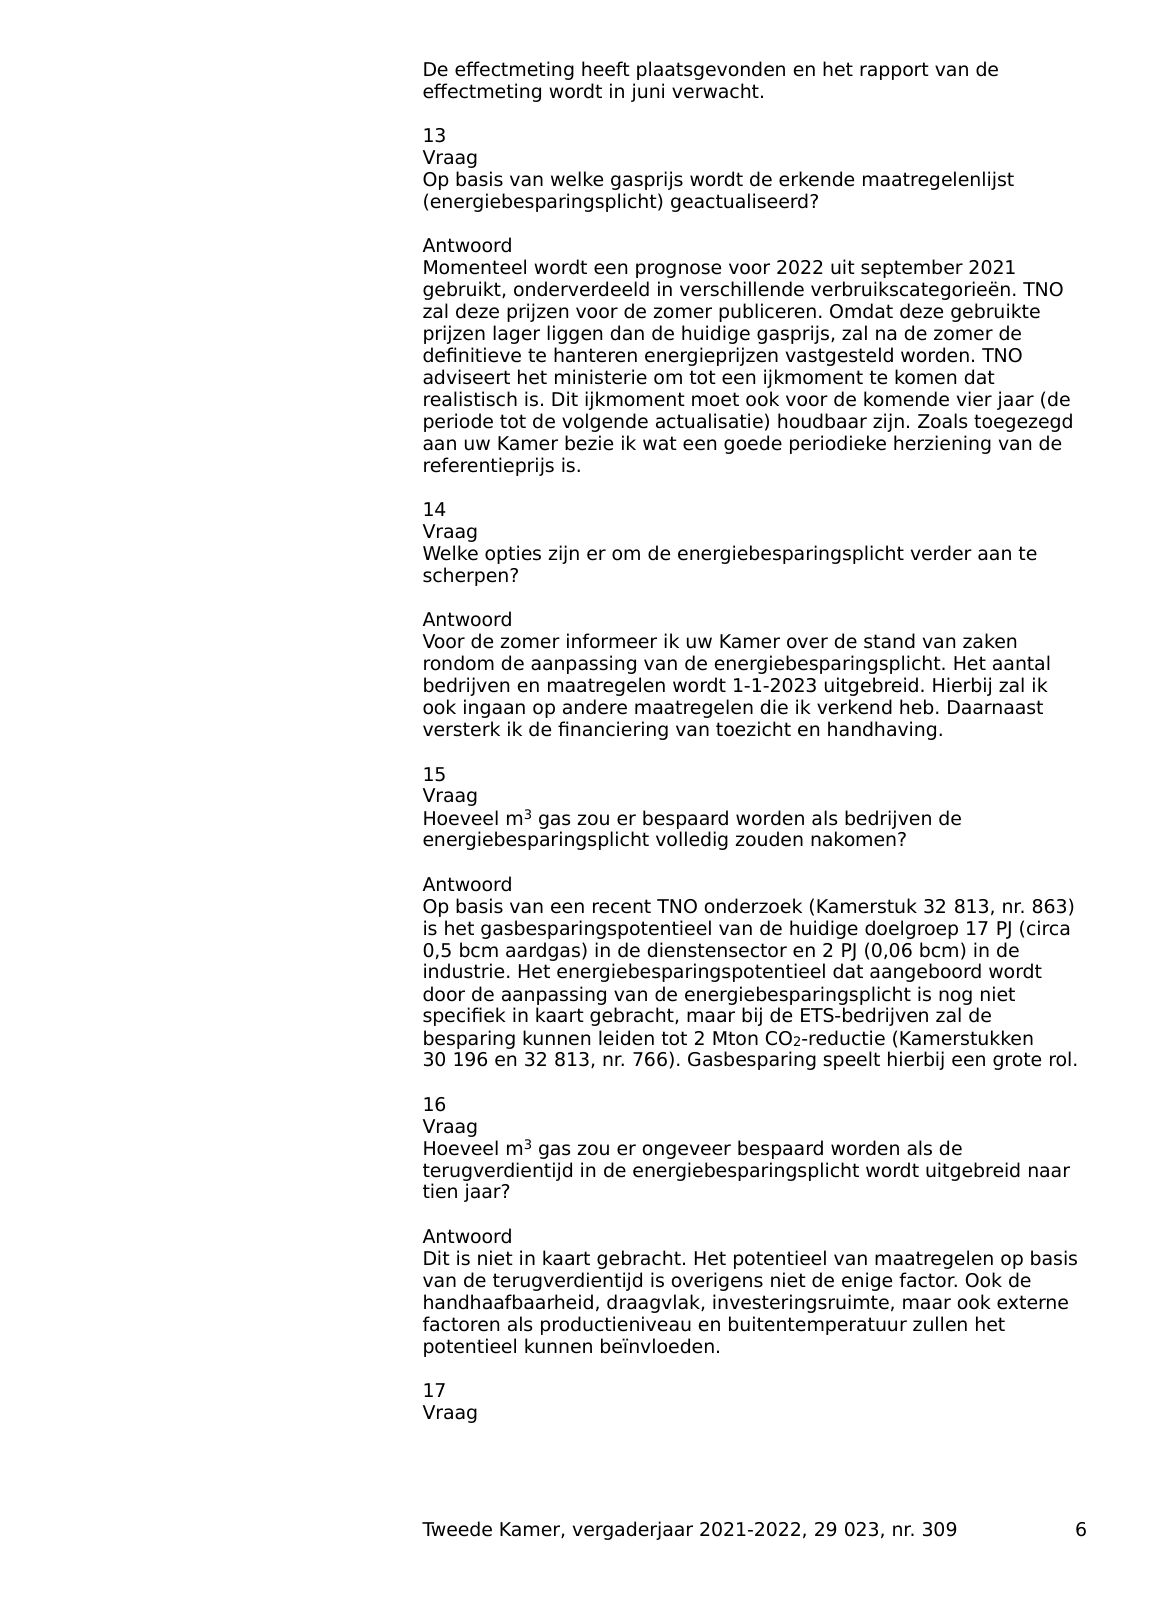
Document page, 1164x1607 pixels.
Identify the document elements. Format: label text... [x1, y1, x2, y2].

text Antwoord [422, 235, 1087, 257]
text 16 [422, 1093, 1087, 1116]
text Welke opties zijn er om de energiebesparingsplicht verder aan te scherpen? [422, 543, 1087, 587]
text Antwoord [422, 609, 1087, 631]
text 17 [422, 1380, 1087, 1402]
text 14 [422, 499, 1087, 521]
text Antwoord [422, 1226, 1087, 1248]
text Op basis van welke gasprijs wordt de erkende maatregelenlijst (energiebesparingsplicht) geactualiseerd? [422, 169, 1087, 213]
text Antwoord [422, 873, 1087, 896]
text Hoeveel m3 gas zou er bespaard worden als bedrijven de energiebesparingsplicht volledig zouden nakomen? [422, 807, 1087, 851]
text Momenteel wordt een prognose voor 2022 uit september 2021 gebruikt, onderverdeeld in verschillende verbruikscategorieën. TNO zal deze prijzen voor de zomer publiceren. Omdat deze gebruikte prijzen lager liggen dan de huidige gasprijs, zal na de zomer de definitieve te hanteren energieprijzen vastgesteld worden. TNO adviseert het ministerie om tot een ijkmoment te komen dat realistisch is. Dit ijkmoment moet ook voor de komende vier jaar (de periode tot de volgende actualisatie) houdbaar zijn. Zoals toegezegd aan uw Kamer bezie ik wat een goede periodieke herziening van de referentieprijs is. [422, 257, 1087, 477]
text Voor de zomer informeer ik uw Kamer over de stand van zaken rondom de aanpassing van de energiebesparingsplicht. Het aantal bedrijven en maatregelen wordt 1-1-2023 uitgebreid. Hierbij zal ik ook ingaan op andere maatregelen die ik verkend heb. Daarnaast versterk ik de financiering van toezicht en handhaving. [422, 631, 1087, 741]
text Vraag [422, 1116, 1087, 1137]
text De effectmeting heeft plaatsgevonden en het rapport van de effectmeting wordt in juni verwacht. [422, 59, 1087, 103]
text Vraag [422, 147, 1087, 169]
text Vraag [422, 785, 1087, 807]
text 13 [422, 125, 1087, 147]
text Op basis van een recent TNO onderzoek (Kamerstuk 32 813, nr. 863) is het gasbesparingspotentieel van de huidige doelgroep 17 PJ (circa 0,5 bcm aardgas) in de dienstensector en 2 PJ (0,06 bcm) in de industrie. Het energiebesparingspotentieel dat aangeboord wordt door de aanpassing van de energiebesparingsplicht is nog niet specifiek in kaart gebracht, maar bij de ETS-bedrijven zal de besparing kunnen leiden tot 2 Mton CO2-reductie (Kamerstukken 30 196 en 32 813, nr. 766). Gasbesparing speelt hierbij een grote rol. [422, 896, 1087, 1071]
text Hoeveel m3 gas zou er ongeveer bespaard worden als de terugverdientijd in de energiebesparingsplicht wordt uitgebreid naar tien jaar? [422, 1137, 1087, 1203]
text 15 [422, 763, 1087, 785]
text Vraag [422, 521, 1087, 543]
text Dit is niet in kaart gebracht. Het potentieel van maatregelen op basis van de terugverdientijd is overigens niet de enige factor. Ook de handhaafbaarheid, draagvlak, investeringsruimte, maar ook externe factoren als productieniveau en buitentemperatuur zullen het potentieel kunnen beïnvloeden. [422, 1248, 1087, 1357]
text Vraag [422, 1402, 1087, 1424]
